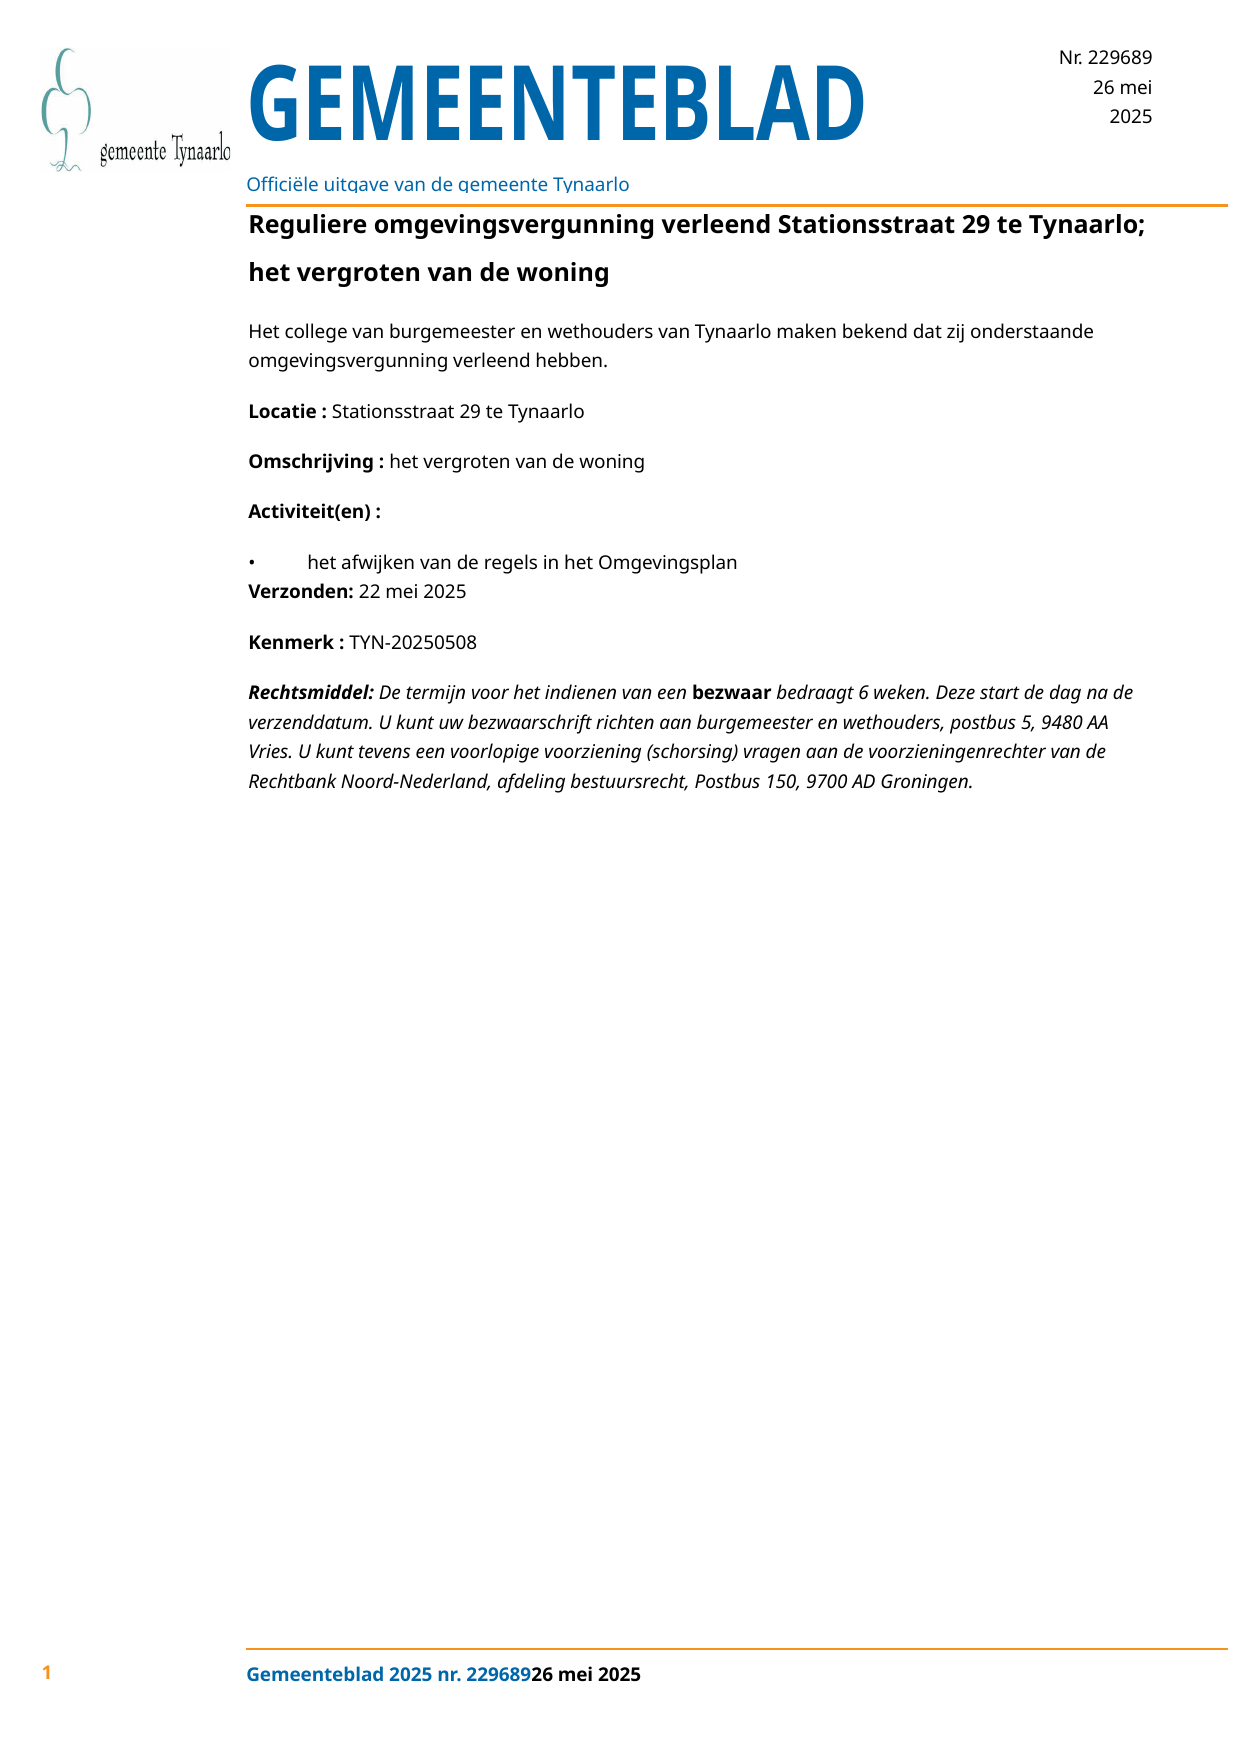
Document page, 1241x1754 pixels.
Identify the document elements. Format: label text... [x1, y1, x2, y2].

text Locatie : Stationsstraat 29 te Tynaarlo [248, 398, 1152, 424]
text Het college van burgemeester en wethouders van Tynaarlo maken bekend dat zij onderstaande omgevingsvergunning verleend hebben. [248, 318, 1152, 373]
text Verzonden: 22 mei 2025 [248, 579, 1152, 604]
list het afwijken van de regels in het Omgevingsplan [248, 549, 1152, 575]
picture [41, 47, 231, 172]
text Omschrijving : het vergroten van de woning [248, 448, 1152, 474]
text Reguliere omgevingsvergunning verleend Stationsstraat 29 te Tynaarlo; het vergroten van de woning [248, 207, 1152, 288]
text Activiteit(en) : [248, 499, 1152, 524]
text Kenmerk : TYN-20250508 [248, 629, 1152, 655]
text Rechtsmiddel: De termijn voor het indienen van een bezwaar bedraagt 6 weken. Deze start de dag na de verzenddatum. U kunt uw bezwaarschrift richten aan burgemeester en wethouders, postbus 5, 9480 AA Vries. U kunt tevens een voorlopige voorziening (schorsing) vragen aan de voorzieningenrechter van de Rechtbank Noord-Nederland, afdeling bestuursrecht, Postbus 150, 9700 AD Groningen. [248, 679, 1152, 794]
